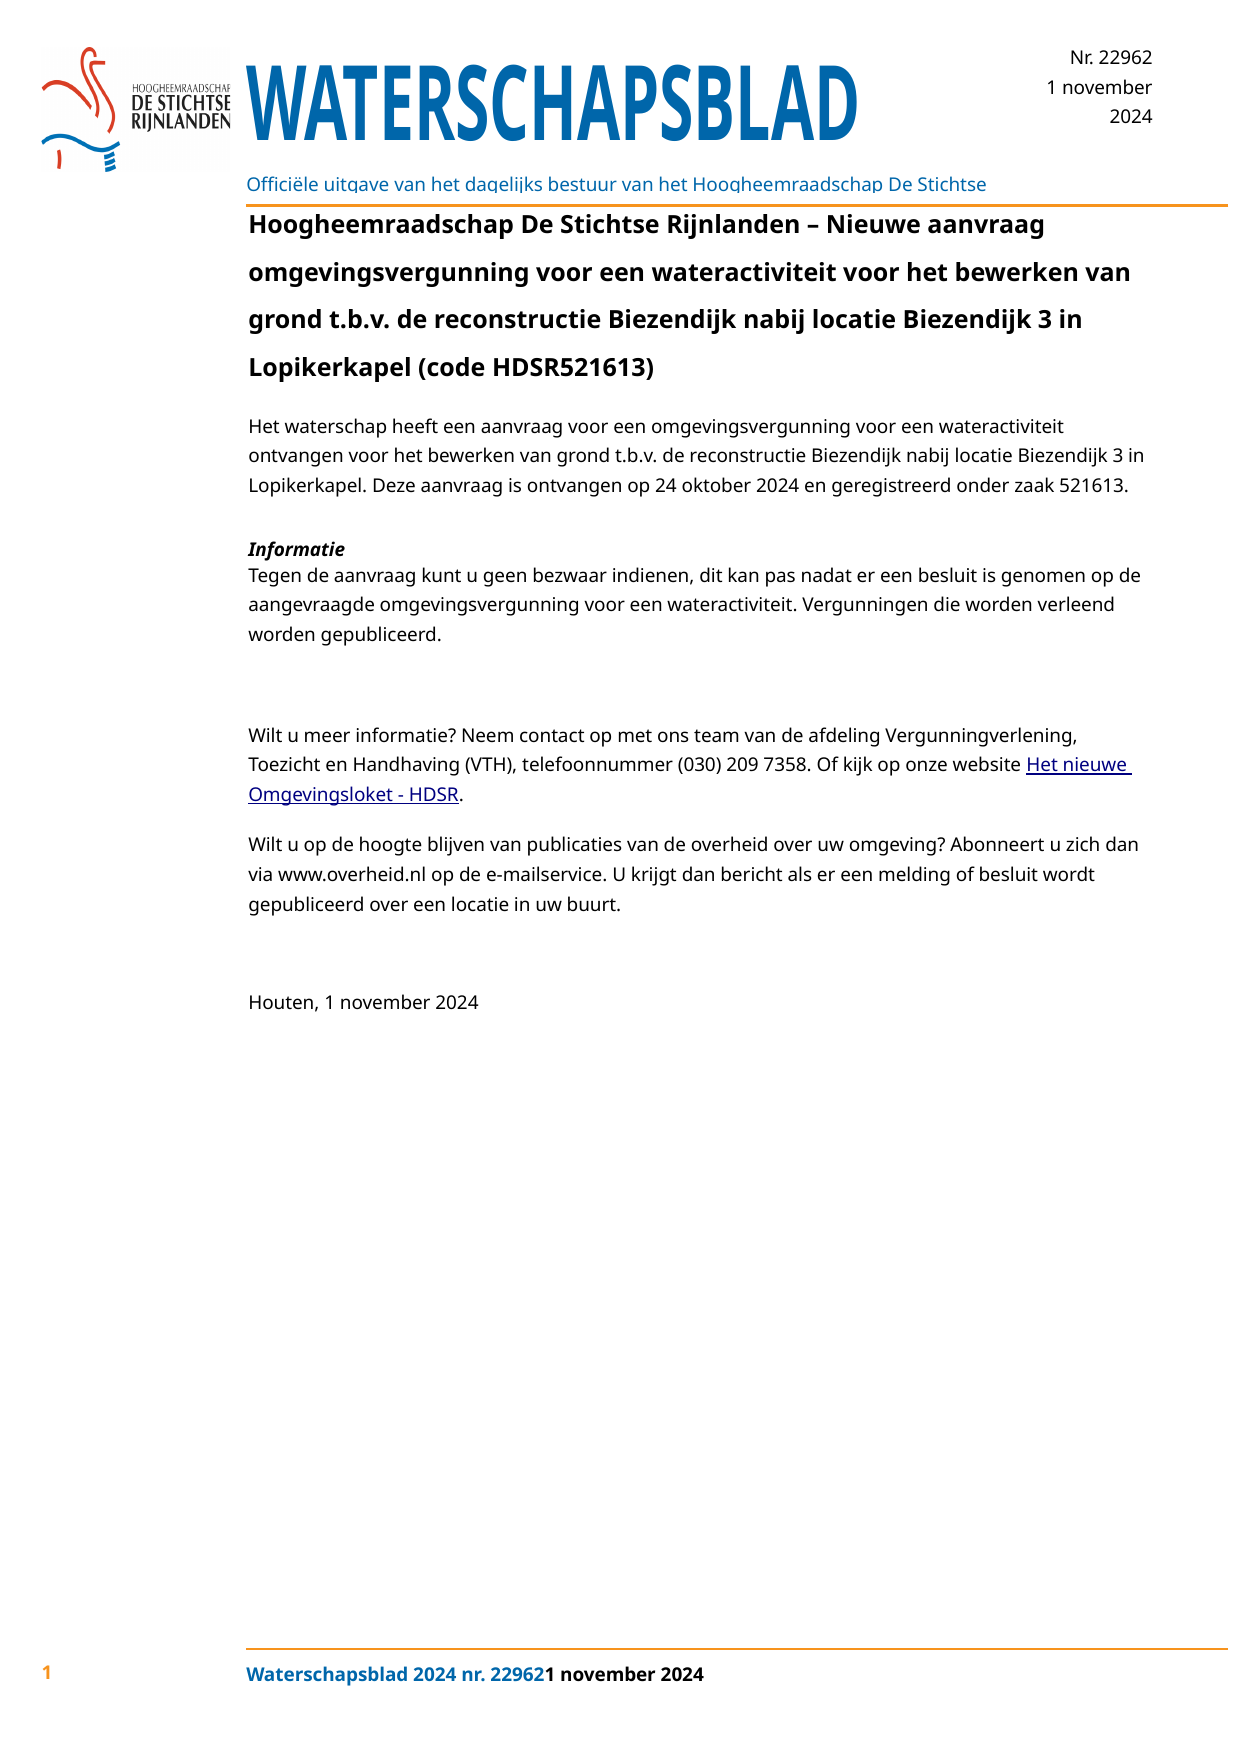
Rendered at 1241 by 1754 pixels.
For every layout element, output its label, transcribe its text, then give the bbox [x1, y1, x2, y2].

text Houten, 1 november 2024 [248, 989, 1152, 1015]
text Hoogheemraadschap De Stichtse Rijnlanden – Nieuwe aanvraag omgevingsvergunning voor een wateractiviteit voor het bewerken van grond t.b.v. de reconstructie Biezendijk nabij locatie Biezendijk 3 in Lopikerkapel (code HDSR521613) [248, 207, 1152, 384]
text Het waterschap heeft een aanvraag voor een omgevingsvergunning voor een wateractiviteit ontvangen voor het bewerken van grond t.b.v. de reconstructie Biezendijk nabij locatie Biezendijk 3 in Lopikerkapel. Deze aanvraag is ontvangen op 24 oktober 2024 en geregistreerd onder zaak 521613. [248, 413, 1152, 498]
text Wilt u meer informatie? Neem contact op met ons team van de afdeling Vergunningverlening, Toezicht en Handhaving (VTH), telefoonnummer (030) 209 7358. Of kijk op onze website Het nieuwe Omgevingsloket - HDSR. [248, 722, 1152, 807]
text Tegen de aanvraag kunt u geen bezwaar indienen, dit kan pas nadat er een besluit is genomen op de aangevraagde omgevingsvergunning voor een wateractiviteit. Vergunningen die worden verleend worden gepubliceerd. [248, 562, 1152, 647]
text Informatie [248, 536, 1152, 562]
picture [41, 47, 231, 172]
text Wilt u op de hoogte blijven van publicaties van de overheid over uw omgeving? Abonneert u zich dan via www.overheid.nl op de e-mailservice. U krijgt dan bericht als er een melding of besluit wordt gepubliceerd over een locatie in uw buurt. [248, 832, 1152, 916]
